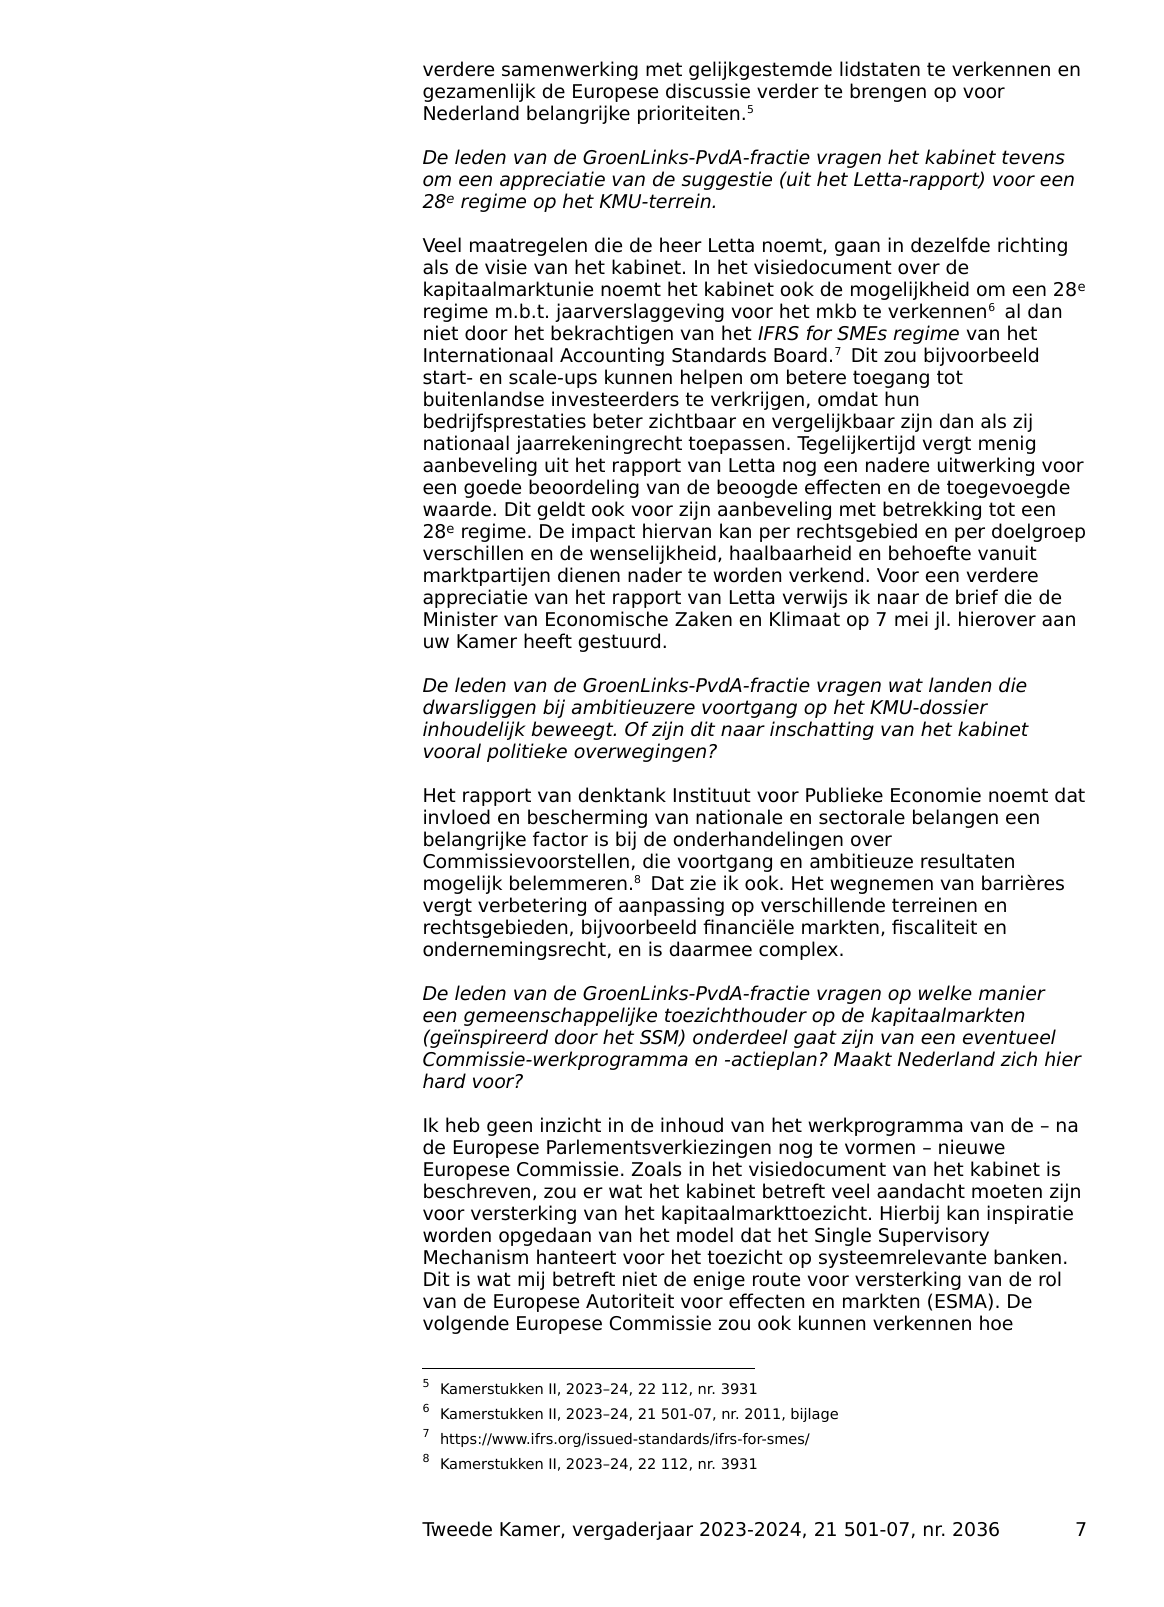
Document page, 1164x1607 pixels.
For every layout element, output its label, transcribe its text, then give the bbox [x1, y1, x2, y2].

text De leden van de GroenLinks-PvdA-fractie vragen wat landen die dwarsliggen bij ambitieuzere voortgang op het KMU-dossier inhoudelijk beweegt. Of zijn dit naar inschatting van het kabinet vooral politieke overwegingen? [422, 675, 1087, 763]
text Ik heb geen inzicht in de inhoud van het werkprogramma van de – na de Europese Parlementsverkiezingen nog te vormen – nieuwe Europese Commissie. Zoals in het visiedocument van het kabinet is beschreven, zou er wat het kabinet betreft veel aandacht moeten zijn voor versterking van het kapitaalmarkttoezicht. Hierbij kan inspiratie worden opgedaan van het model dat het Single Supervisory Mechanism hanteert voor het toezicht op systeemrelevante banken. Dit is wat mij betreft niet de enige route voor versterking van de rol van de Europese Autoriteit voor effecten en markten (ESMA). De volgende Europese Commissie zou ook kunnen verkennen hoe [422, 1115, 1087, 1335]
text Kamerstukken II, 2023–24, 22 112, nr. 3931 [422, 1452, 1087, 1474]
text De leden van de GroenLinks-PvdA-fractie vragen op welke manier een gemeenschappelijke toezichthouder op de kapitaalmarkten (geïnspireerd door het SSM) onderdeel gaat zijn van een eventueel Commissie-werkprogramma en -actieplan? Maakt Nederland zich hier hard voor? [422, 983, 1087, 1093]
text Kamerstukken II, 2023–24, 21 501-07, nr. 2011, bijlage [422, 1402, 1087, 1424]
text Veel maatregelen die de heer Letta noemt, gaan in dezelfde richting als de visie van het kabinet. In het visiedocument over de kapitaalmarktunie noemt het kabinet ook de mogelijkheid om een 28e regime m.b.t. jaarverslaggeving voor het mkb te verkennen al dan niet door het bekrachtigen van het IFRS for SMEs regime van het Internationaal Accounting Standards Board. Dit zou bijvoorbeeld start- en scale-ups kunnen helpen om betere toegang tot buitenlandse investeerders te verkrijgen, omdat hun bedrijfsprestaties beter zichtbaar en vergelijkbaar zijn dan als zij nationaal jaarrekeningrecht toepassen. Tegelijkertijd vergt menig aanbeveling uit het rapport van Letta nog een nadere uitwerking voor een goede beoordeling van de beoogde effecten en de toegevoegde waarde. Dit geldt ook voor zijn aanbeveling met betrekking tot een 28e regime. De impact hiervan kan per rechtsgebied en per doelgroep verschillen en de wenselijkheid, haalbaarheid en behoefte vanuit marktpartijen dienen nader te worden verkend. Voor een verdere appreciatie van het rapport van Letta verwijs ik naar de brief die de Minister van Economische Zaken en Klimaat op 7 mei jl. hierover aan uw Kamer heeft gestuurd. [422, 235, 1087, 653]
text Kamerstukken II, 2023–24, 22 112, nr. 3931 [422, 1377, 1087, 1399]
text Het rapport van denktank Instituut voor Publieke Economie noemt dat invloed en bescherming van nationale en sectorale belangen een belangrijke factor is bij de onderhandelingen over Commissievoorstellen, die voortgang en ambitieuze resultaten mogelijk belemmeren. Dat zie ik ook. Het wegnemen van barrières vergt verbetering of aanpassing op verschillende terreinen en rechtsgebieden, bijvoorbeeld financiële markten, fiscaliteit en ondernemingsrecht, en is daarmee complex. [422, 785, 1087, 961]
text https://www.ifrs.org/issued-standards/ifrs-for-smes/ [422, 1427, 1087, 1449]
text De leden van de GroenLinks-PvdA-fractie vragen het kabinet tevens om een appreciatie van de suggestie (uit het Letta-rapport) voor een 28e regime op het KMU-terrein. [422, 147, 1087, 213]
text verdere samenwerking met gelijkgestemde lidstaten te verkennen en gezamenlijk de Europese discussie verder te brengen op voor Nederland belangrijke prioriteiten. [422, 59, 1087, 125]
